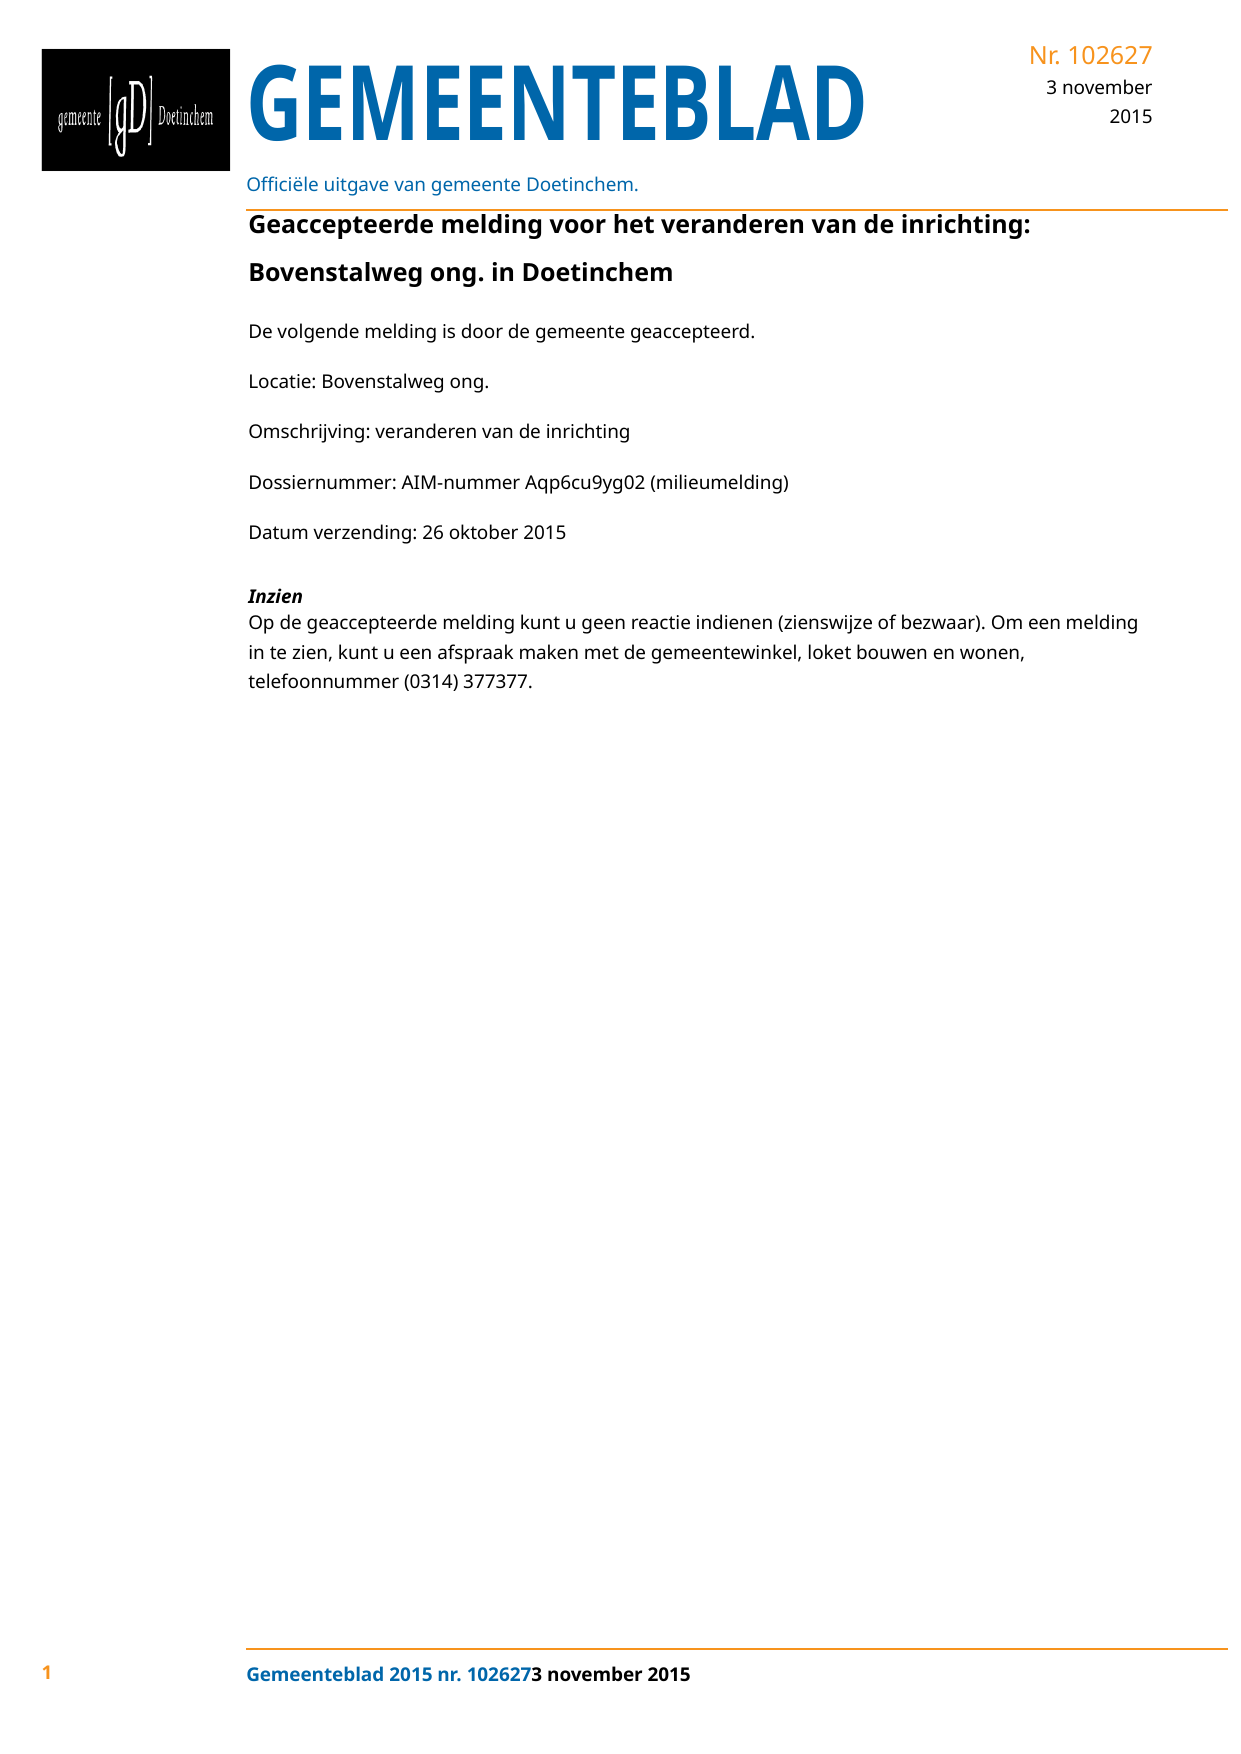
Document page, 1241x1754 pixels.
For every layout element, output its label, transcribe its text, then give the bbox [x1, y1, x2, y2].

text Inzien [248, 583, 1152, 609]
text De volgende melding is door de gemeente geaccepteerd. [248, 318, 1152, 344]
text Geaccepteerde melding voor het veranderen van de inrichting: Bovenstalweg ong. in Doetinchem [248, 211, 1152, 288]
text Dossiernummer: AIM-nummer Aqp6cu9yg02 (milieumelding) [248, 469, 1152, 495]
picture [41, 47, 231, 172]
text Omschrijving: veranderen van de inrichting [248, 419, 1152, 444]
text Op de geaccepteerde melding kunt u geen reactie indienen (zienswijze of bezwaar). Om een melding in te zien, kunt u een afspraak maken met de gemeentewinkel, loket bouwen en wonen, telefoonnummer (0314) 377377. [248, 609, 1152, 694]
text Locatie: Bovenstalweg ong. [248, 368, 1152, 394]
text Datum verzending: 26 oktober 2015 [248, 519, 1152, 545]
